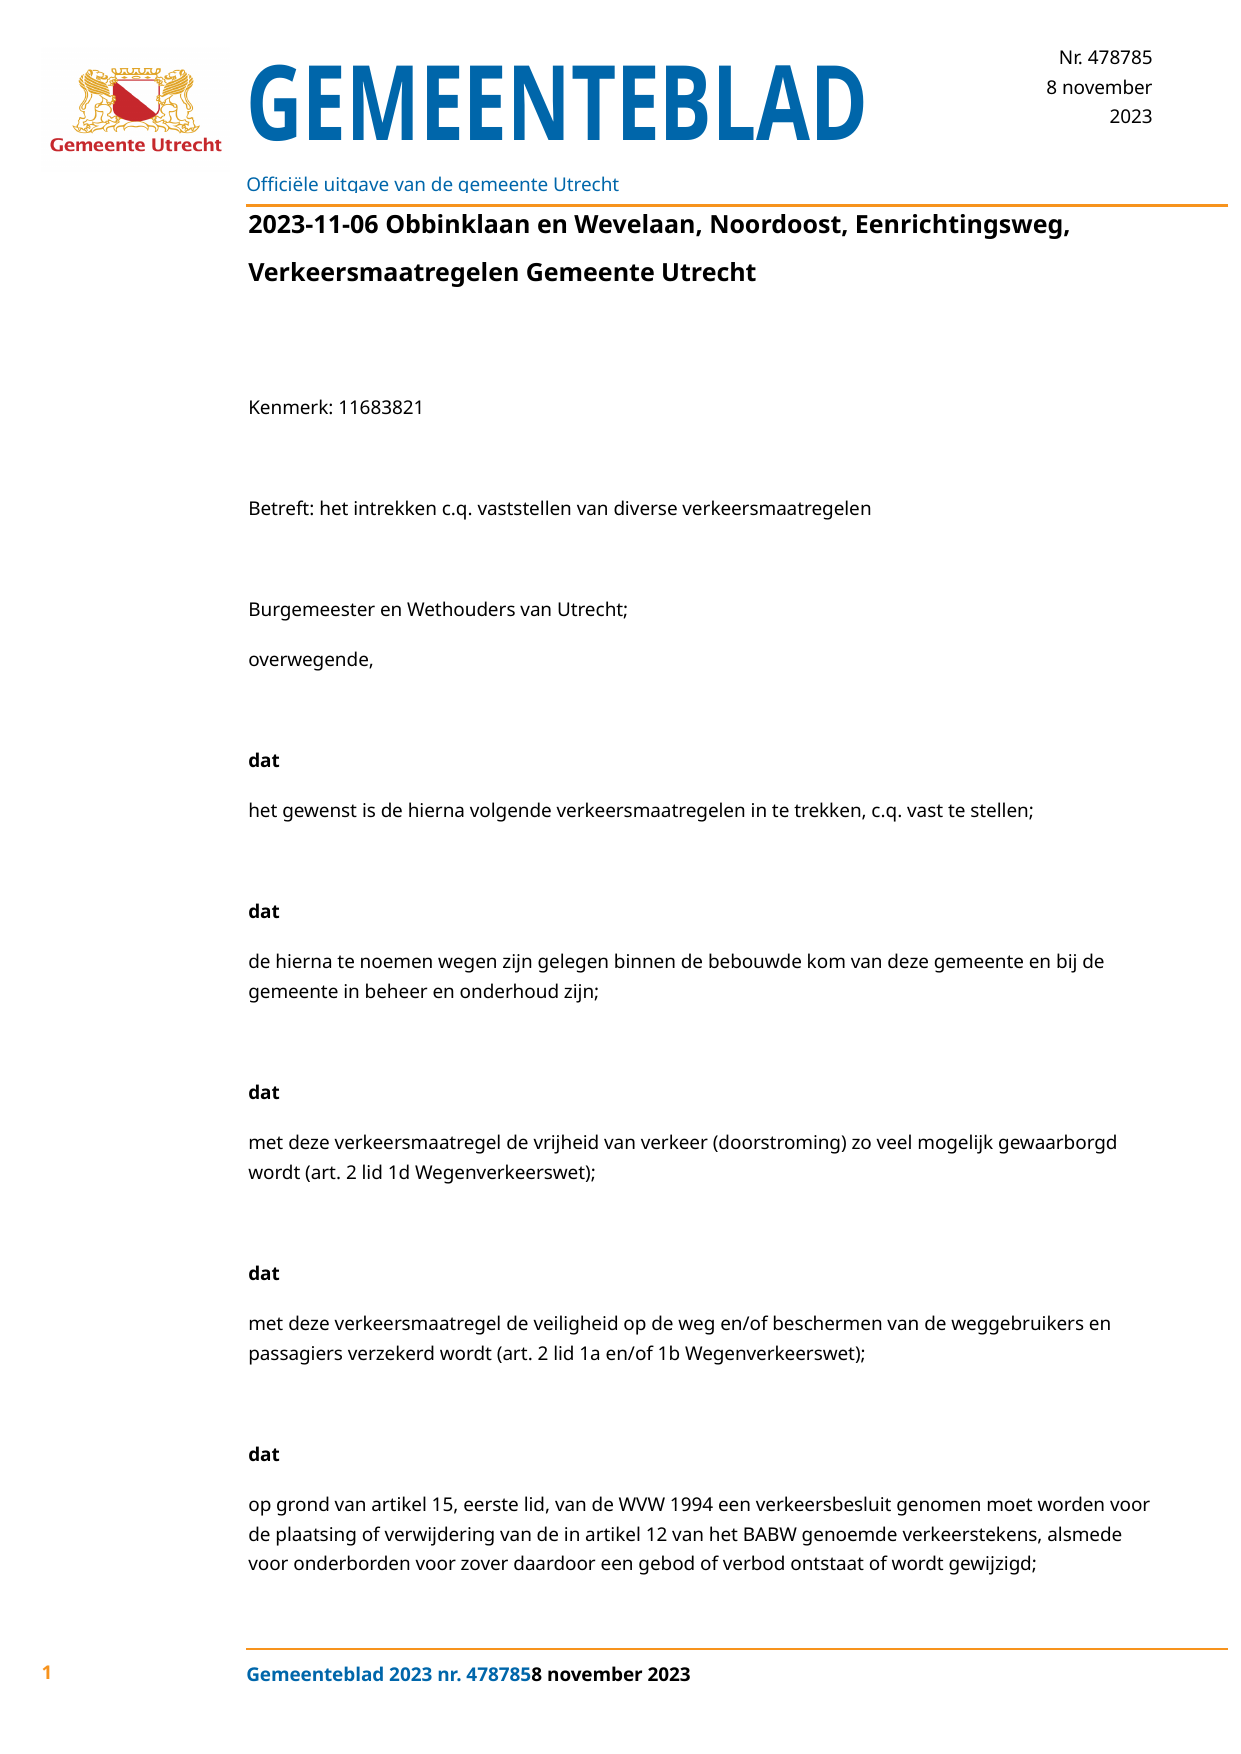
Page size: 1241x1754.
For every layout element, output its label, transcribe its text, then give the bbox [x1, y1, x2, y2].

text de hierna te noemen wegen zijn gelegen binnen de bebouwde kom van deze gemeente en bij de gemeente in beheer en onderhoud zijn; [248, 949, 1152, 1004]
text dat [248, 1260, 1152, 1286]
picture [41, 47, 231, 172]
text dat [248, 1441, 1152, 1466]
text Burgemeester en Wethouders van Utrecht; [248, 596, 1152, 621]
text Betreft: het intrekken c.q. vaststellen van diverse verkeersmaatregelen [248, 495, 1152, 521]
text Kenmerk: 11683821 [248, 394, 1152, 420]
text overwegende, [248, 646, 1152, 672]
text het gewenst is de hierna volgende verkeersmaatregelen in te trekken, c.q. vast te stellen; [248, 797, 1152, 823]
text met deze verkeersmaatregel de vrijheid van verkeer (doorstroming) zo veel mogelijk gewaarborgd wordt (art. 2 lid 1d Wegenverkeerswet); [248, 1129, 1152, 1185]
text dat [248, 1079, 1152, 1105]
text met deze verkeersmaatregel de veiligheid op de weg en/of beschermen van de weggebruikers en passagiers verzekerd wordt (art. 2 lid 1a en/of 1b Wegenverkeerswet); [248, 1310, 1152, 1366]
text 2023-11-06 Obbinklaan en Wevelaan, Noordoost, Eenrichtingsweg, Verkeersmaatregelen Gemeente Utrecht [248, 207, 1152, 288]
text op grond van artikel 15, eerste lid, van de WVW 1994 een verkeersbesluit genomen moet worden voor de plaatsing of verwijdering van de in artikel 12 van het BABW genoemde verkeerstekens, alsmede voor onderborden voor zover daardoor een gebod of verbod ontstaat of wordt gewijzigd; [248, 1491, 1152, 1576]
text dat [248, 747, 1152, 773]
text dat [248, 898, 1152, 924]
